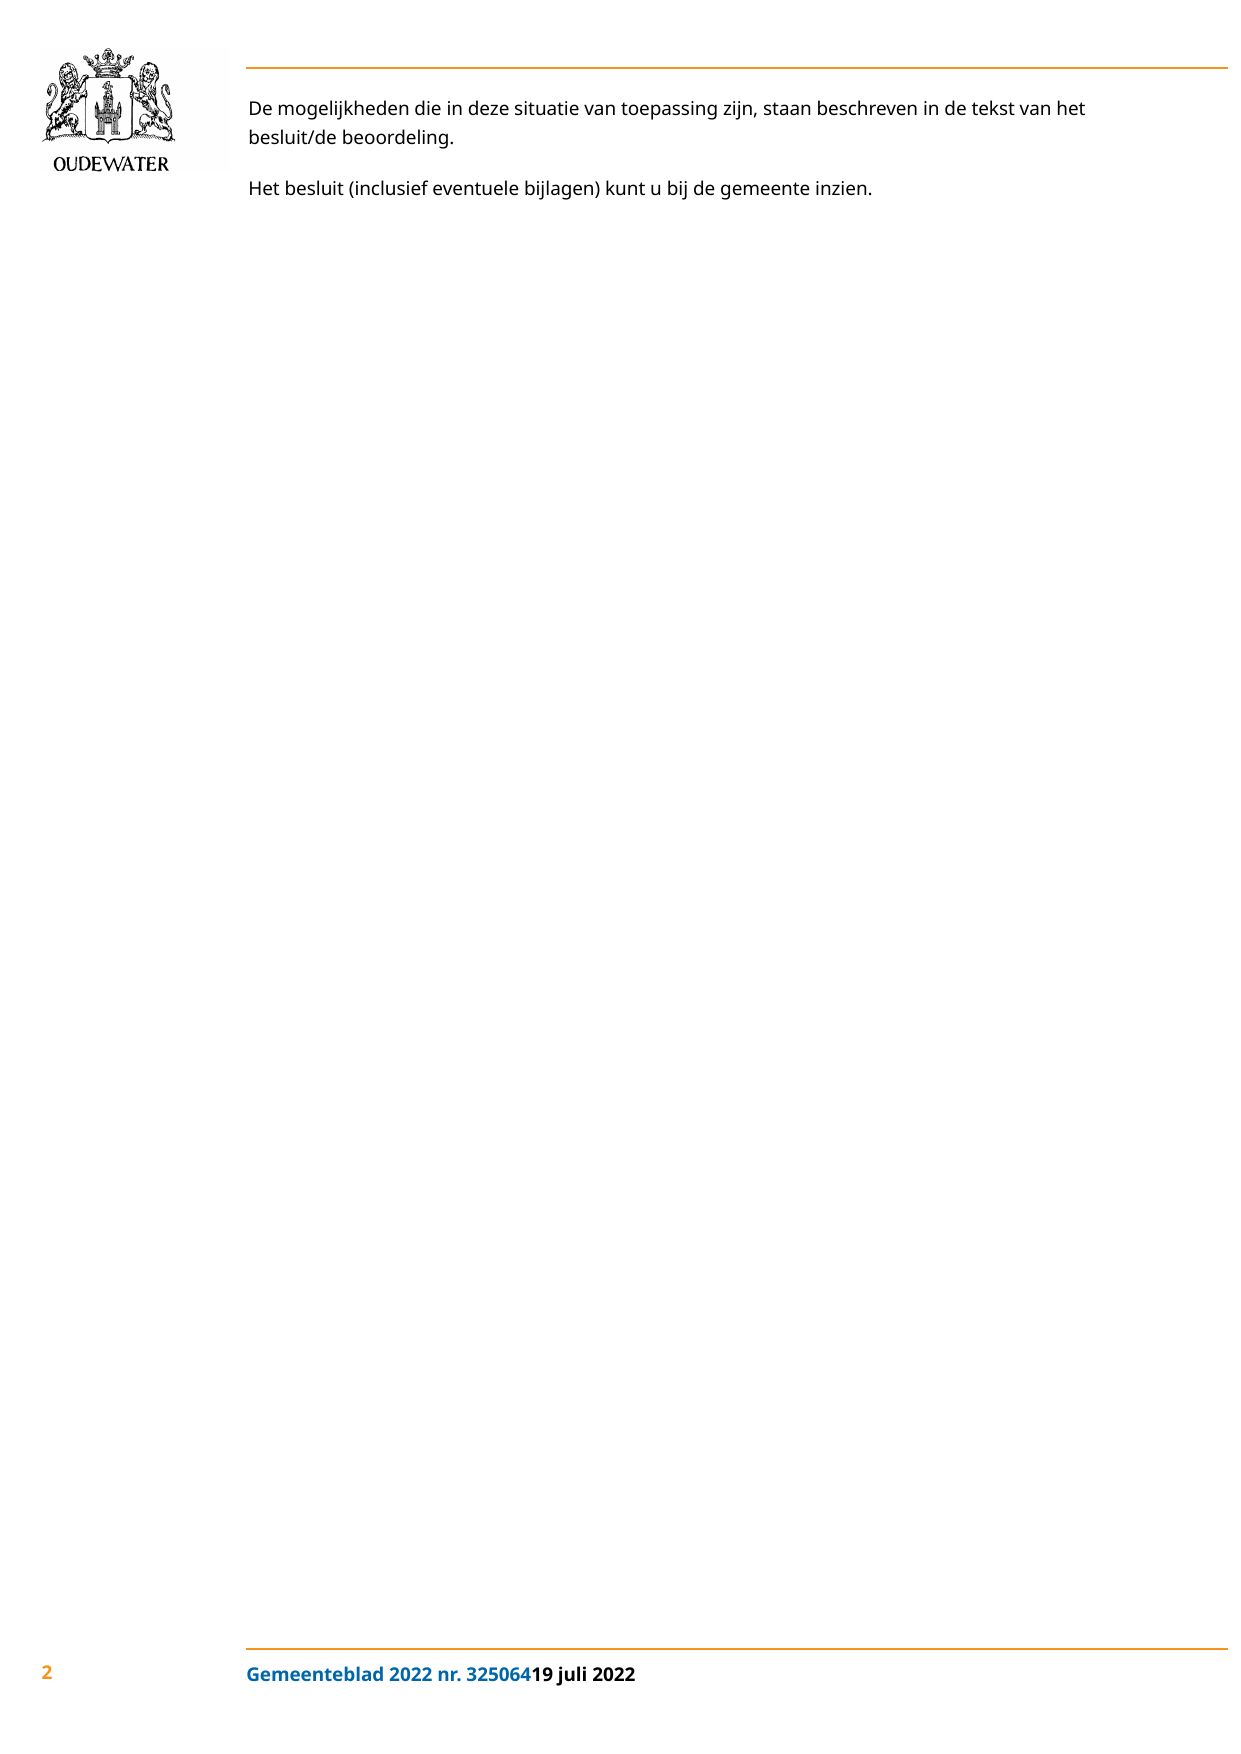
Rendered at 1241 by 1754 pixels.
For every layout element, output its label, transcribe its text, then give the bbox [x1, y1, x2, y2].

picture [41, 47, 231, 172]
text De mogelijkheden die in deze situatie van toepassing zijn, staan beschreven in de tekst van het besluit/de beoordeling. [248, 95, 1152, 150]
text Het besluit (inclusief eventuele bijlagen) kunt u bij de gemeente inzien. [248, 175, 1152, 201]
